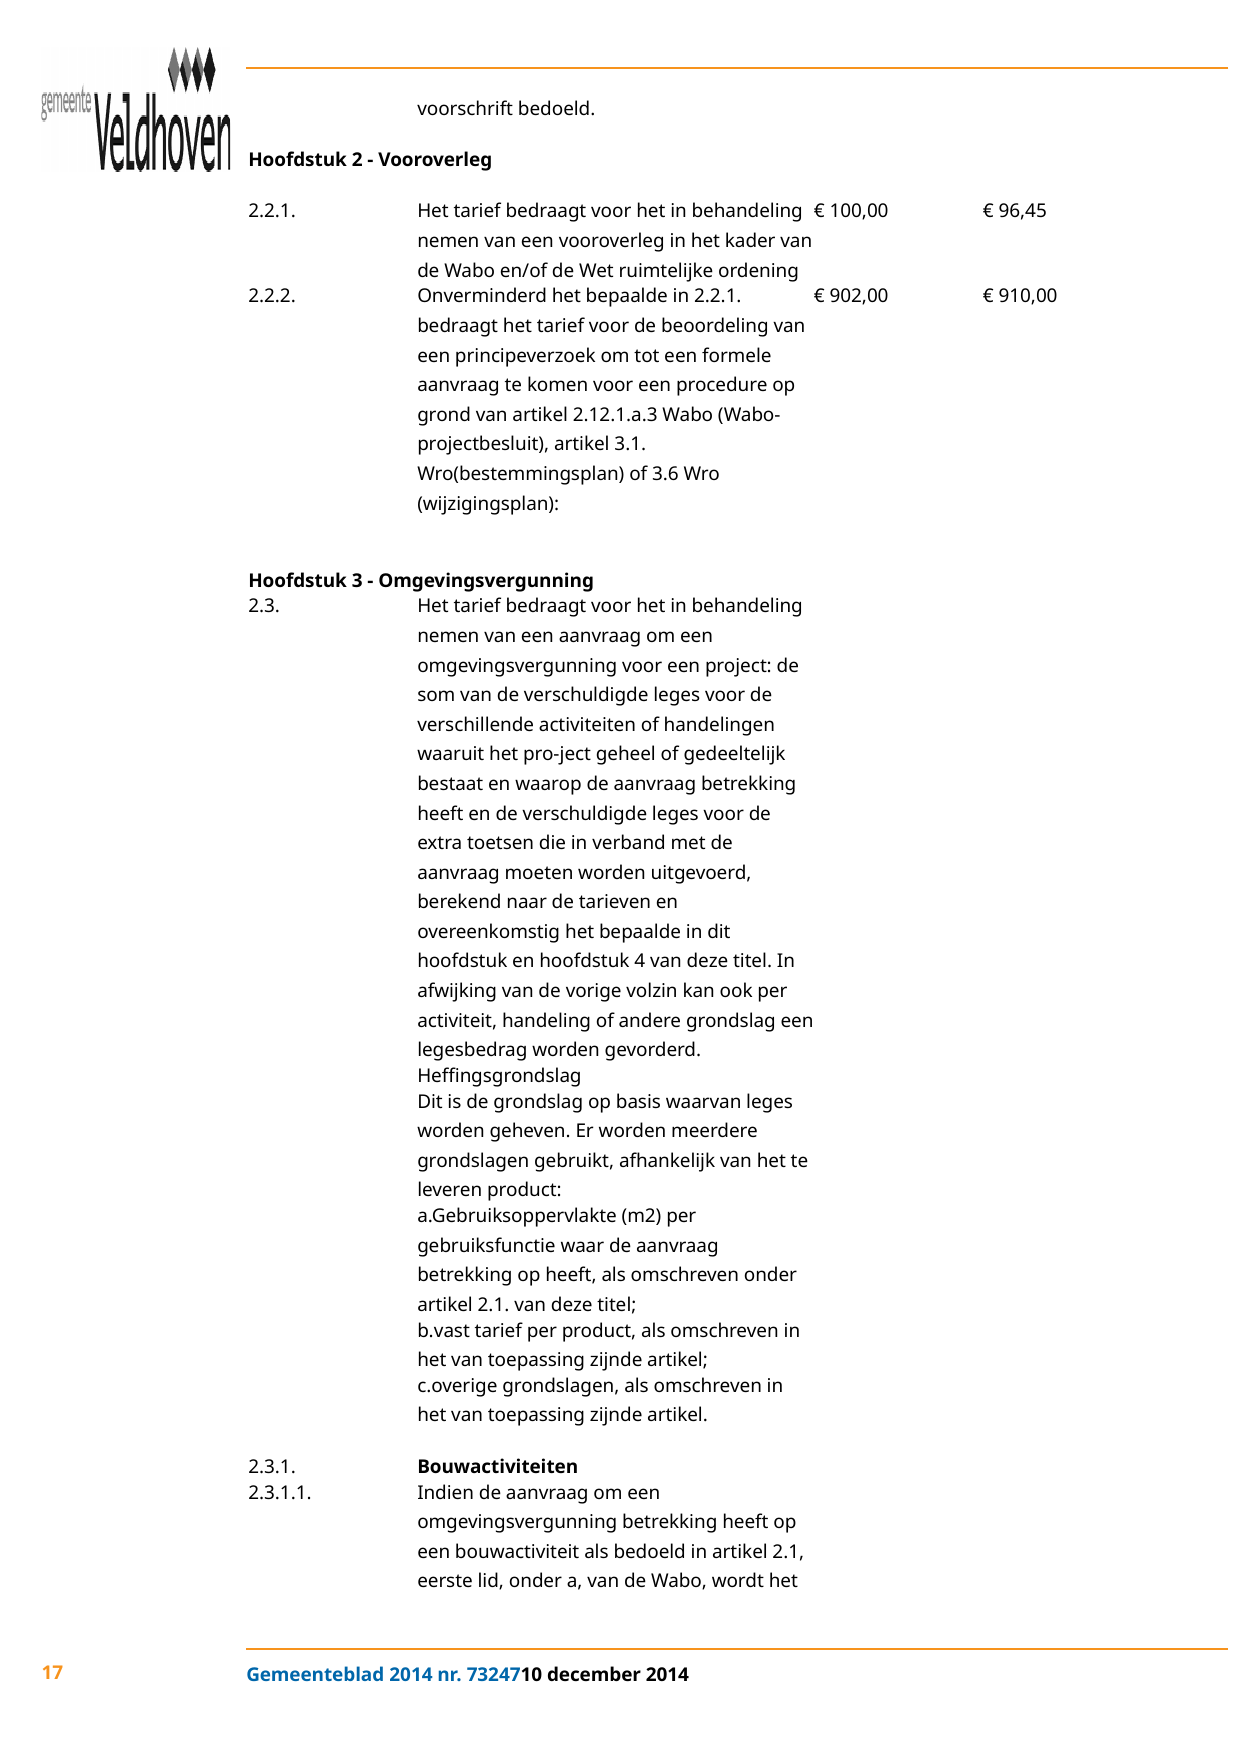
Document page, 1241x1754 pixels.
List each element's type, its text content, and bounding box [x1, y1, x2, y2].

table_cell [248, 1062, 417, 1088]
table_cell [983, 1202, 1152, 1317]
table_cell [983, 1062, 1152, 1088]
table_cell [417, 541, 814, 567]
table_cell [814, 1088, 983, 1202]
table_cell 2.3.1. [248, 1453, 417, 1479]
table_cell [248, 1372, 417, 1427]
table_cell Onverminderd het bepaalde in 2.2.1. bedraagt het tarief voor de beoordeling van een principeverzoek om tot een formele aanvraag te komen voor een procedure op grond van artikel 2.12.1.a.3 Wabo (Wabo-projectbesluit), artikel 3.1. Wro(bestemmingsplan) of 3.6 Wro (wijzigingsplan): [417, 283, 814, 515]
table_cell [983, 1372, 1152, 1427]
table_cell [248, 541, 417, 567]
table_cell [983, 593, 1152, 1062]
table_cell [983, 1428, 1152, 1453]
table_cell € 100,00 [814, 198, 983, 283]
table_cell [417, 1428, 814, 1453]
table_cell [248, 172, 417, 198]
table_cell € 910,00 [983, 283, 1152, 515]
table_cell [983, 172, 1152, 198]
table_cell Dit is de grondslag op basis waarvan leges worden geheven. Er worden meerdere grondslagen gebruikt, afhankelijk van het te leveren product: [417, 1088, 814, 1202]
table_cell € 902,00 [814, 283, 983, 515]
table_cell Het tarief bedraagt voor het in behandeling nemen van een aanvraag om een omgevingsvergunning voor een project: de som van de verschuldigde leges voor de verschillende activiteiten of handelingen waaruit het pro-ject geheel of gedeeltelijk bestaat en waarop de aanvraag betrekking heeft en de verschuldigde leges voor de extra toetsen die in verband met de aanvraag moeten worden uitgevoerd, berekend naar de tarieven en overeenkomstig het bepaalde in dit hoofdstuk en hoofdstuk 4 van deze titel. In afwijking van de vorige volzin kan ook per activiteit, handeling of andere grondslag een legesbedrag worden gevorderd. [417, 593, 814, 1062]
table_cell [248, 95, 417, 121]
table_cell Indien de aanvraag om een omgevingsvergunning betrekking heeft op een bouwactiviteit als bedoeld in artikel 2.1, eerste lid, onder a, van de Wabo, wordt het [417, 1479, 814, 1593]
table_cell [983, 1479, 1152, 1593]
table_cell 2.2.2. [248, 283, 417, 515]
table_cell [814, 95, 983, 121]
table_cell [983, 1317, 1152, 1372]
table_cell c.overige grondslagen, als omschreven in het van toepassing zijnde artikel. [417, 1372, 814, 1427]
table_cell [248, 121, 417, 146]
table_cell [983, 146, 1152, 172]
table_cell [983, 121, 1152, 146]
table_cell [814, 1317, 983, 1372]
table_cell Het tarief bedraagt voor het in behandeling nemen van een vooroverleg in het kader van de Wabo en/of de Wet ruimtelijke ordening [417, 198, 814, 283]
table_cell [814, 567, 983, 593]
table_cell [248, 1088, 417, 1202]
table_cell [417, 121, 814, 146]
table_cell 2.2.1. [248, 198, 417, 283]
table_cell [814, 515, 983, 541]
table_cell [248, 1428, 417, 1453]
table_cell Hoofdstuk 3 - Omgevingsvergunning [248, 567, 814, 593]
table_cell [417, 172, 814, 198]
table_cell [983, 541, 1152, 567]
table_cell [814, 593, 983, 1062]
table_cell Bouwactiviteiten [417, 1453, 814, 1479]
table_cell [814, 1479, 983, 1593]
table_cell [814, 1428, 983, 1453]
table_cell € 96,45 [983, 198, 1152, 283]
table_cell [814, 1453, 983, 1479]
table_cell [814, 541, 983, 567]
table_cell b.vast tarief per product, als omschreven in het van toepassing zijnde artikel; [417, 1317, 814, 1372]
table_cell [248, 1317, 417, 1372]
table_cell [814, 172, 983, 198]
table_cell [983, 1088, 1152, 1202]
table_cell [814, 1202, 983, 1317]
table_cell Heffingsgrondslag [417, 1062, 814, 1088]
table_cell [983, 1453, 1152, 1479]
picture [41, 47, 231, 172]
table_cell [417, 515, 814, 541]
table_cell [814, 146, 983, 172]
table_cell [983, 515, 1152, 541]
table_cell 2.3.1.1. [248, 1479, 417, 1593]
table_cell [248, 515, 417, 541]
table_cell [248, 1202, 417, 1317]
table_cell voorschrift bedoeld. [417, 95, 814, 121]
table_cell 2.3. [248, 593, 417, 1062]
table_cell [814, 121, 983, 146]
table_cell [983, 567, 1152, 593]
table_cell Hoofdstuk 2 - Vooroverleg [248, 146, 814, 172]
table_cell [983, 95, 1152, 121]
table_cell a.Gebruiksoppervlakte (m2) per gebruiksfunctie waar de aanvraag betrekking op heeft, als omschreven onder artikel 2.1. van deze titel; [417, 1202, 814, 1317]
table_cell [814, 1372, 983, 1427]
table_cell [814, 1062, 983, 1088]
